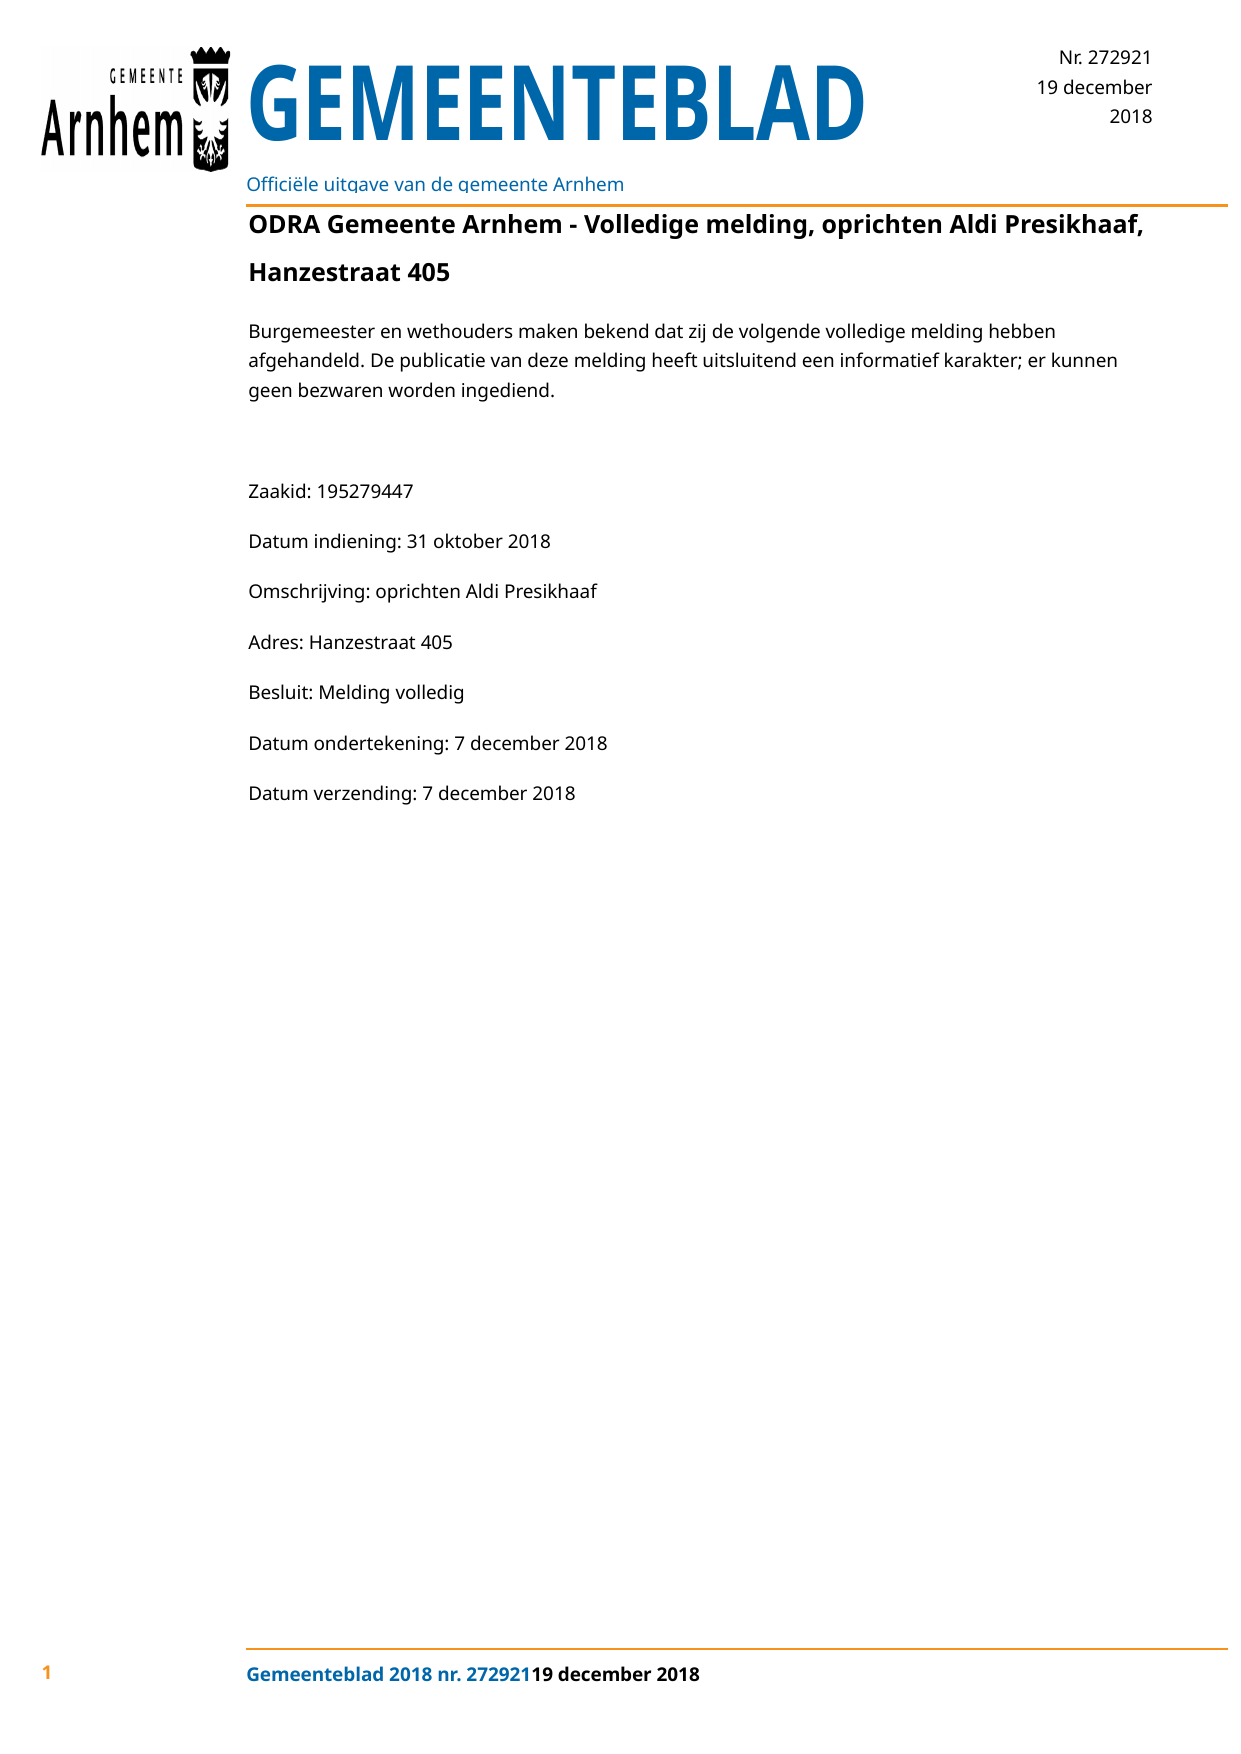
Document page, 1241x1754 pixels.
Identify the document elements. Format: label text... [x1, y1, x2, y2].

text Burgemeester en wethouders maken bekend dat zij de volgende volledige melding hebben afgehandeld. De publicatie van deze melding heeft uitsluitend een informatief karakter; er kunnen geen bezwaren worden ingediend. [248, 318, 1152, 403]
text ODRA Gemeente Arnhem - Volledige melding, oprichten Aldi Presikhaaf, Hanzestraat 405 [248, 207, 1152, 288]
text Omschrijving: oprichten Aldi Presikhaaf [248, 579, 1152, 604]
text Zaakid: 195279447 [248, 478, 1152, 504]
text Datum ondertekening: 7 december 2018 [248, 730, 1152, 756]
text Datum verzending: 7 december 2018 [248, 780, 1152, 806]
text Besluit: Melding volledig [248, 679, 1152, 705]
text Datum indiening: 31 oktober 2018 [248, 528, 1152, 554]
text Adres: Hanzestraat 405 [248, 629, 1152, 655]
picture [41, 47, 231, 172]
